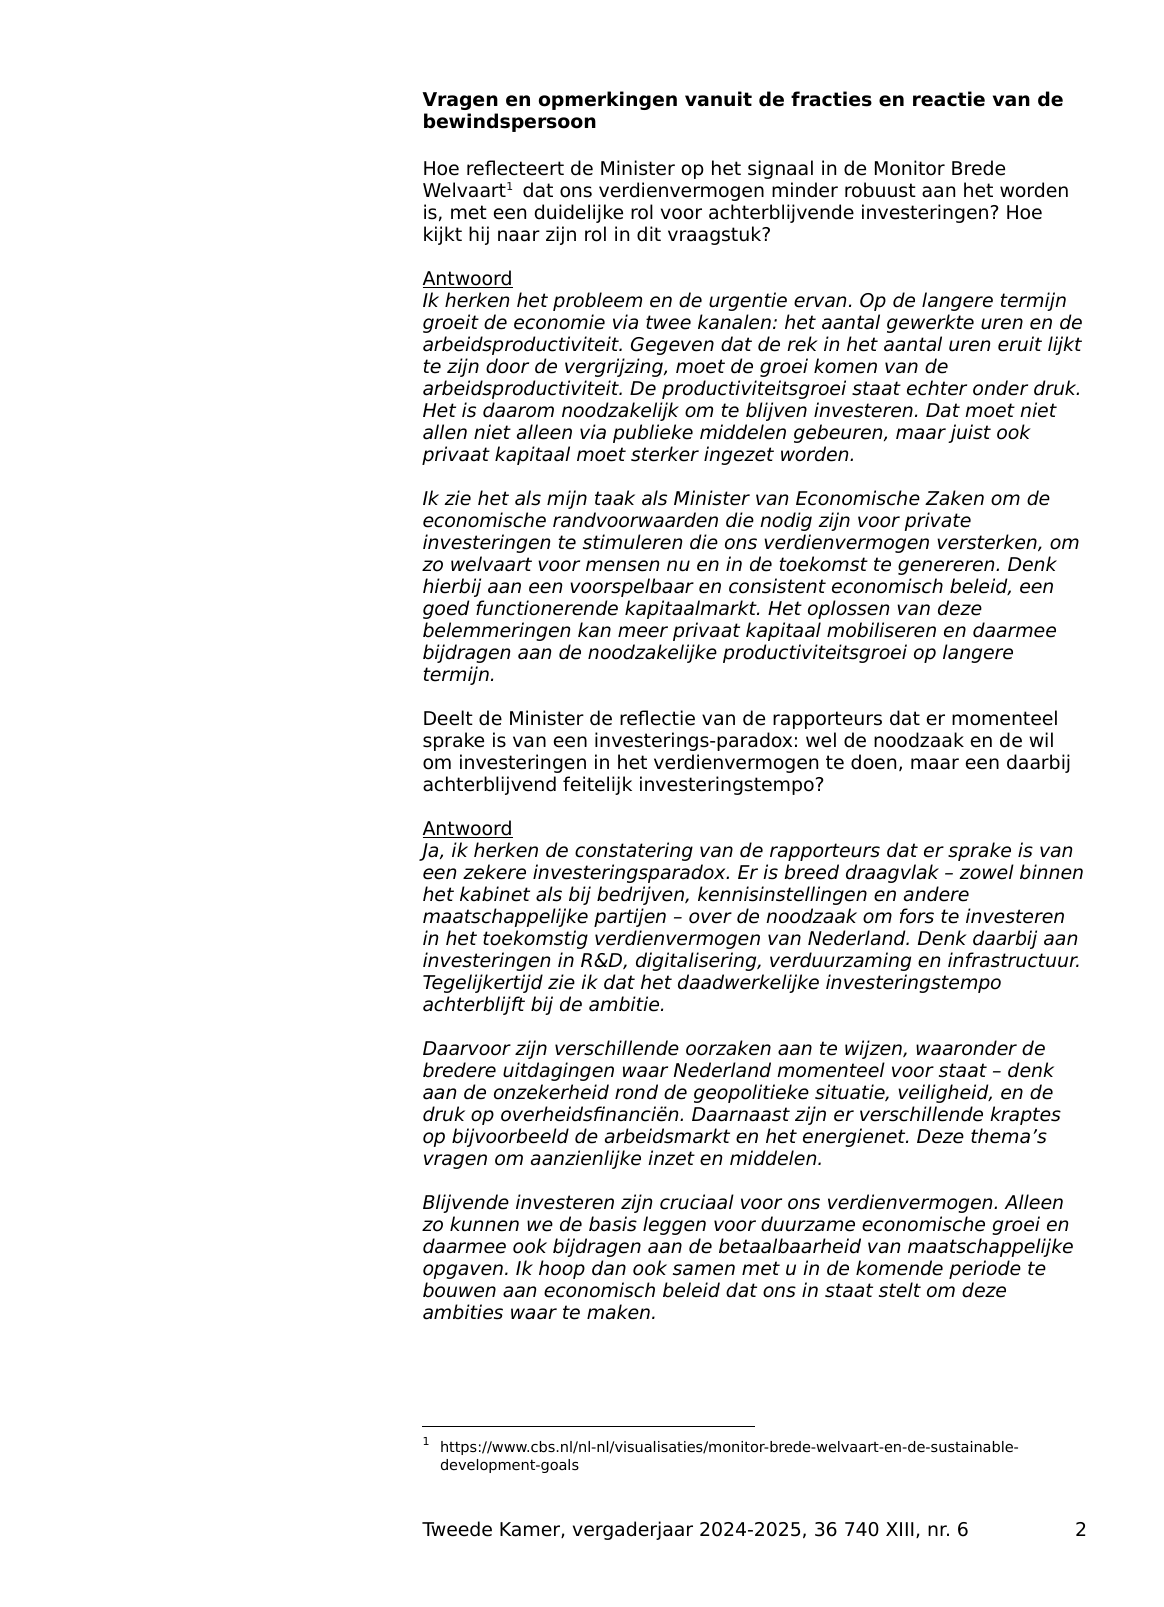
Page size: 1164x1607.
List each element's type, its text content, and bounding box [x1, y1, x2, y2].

subtitle Vragen en opmerkingen vanuit de fracties en reactie van de bewindspersoon [422, 89, 1087, 133]
text https://www.cbs.nl/nl-nl/visualisaties/monitor-brede-welvaart-en-de-sustainable-development-goals [422, 1435, 1087, 1474]
text Deelt de Minister de reflectie van de rapporteurs dat er momenteel sprake is van een investerings-paradox: wel de noodzaak en de wil om investeringen in het verdienvermogen te doen, maar een daarbij achterblijvend feitelijk investeringstempo? [422, 708, 1087, 796]
text Hoe reflecteert de Minister op het signaal in de Monitor Brede Welvaart dat ons verdienvermogen minder robuust aan het worden is, met een duidelijke rol voor achterblijvende investeringen? Hoe kijkt hij naar zijn rol in dit vraagstuk? [422, 158, 1087, 246]
text Antwoord [422, 818, 1087, 840]
text Antwoord [422, 268, 1087, 290]
text Ja, ik herken de constatering van de rapporteurs dat er sprake is van een zekere investeringsparadox. Er is breed draagvlak – zowel binnen het kabinet als bij bedrijven, kennisinstellingen en andere maatschappelijke partijen – over de noodzaak om fors te investeren in het toekomstig verdienvermogen van Nederland. Denk daarbij aan investeringen in R&D, digitalisering, verduurzaming en infrastructuur. Tegelijkertijd zie ik dat het daadwerkelijke investeringstempo achterblijft bij de ambitie. [422, 840, 1087, 1016]
text Daarvoor zijn verschillende oorzaken aan te wijzen, waaronder de bredere uitdagingen waar Nederland momenteel voor staat – denk aan de onzekerheid rond de geopolitieke situatie, veiligheid, en de druk op overheidsfinanciën. Daarnaast zijn er verschillende kraptes op bijvoorbeeld de arbeidsmarkt en het energienet. Deze thema’s vragen om aanzienlijke inzet en middelen. [422, 1038, 1087, 1170]
text Ik herken het probleem en de urgentie ervan. Op de langere termijn groeit de economie via twee kanalen: het aantal gewerkte uren en de arbeidsproductiviteit. Gegeven dat de rek in het aantal uren eruit lijkt te zijn door de vergrijzing, moet de groei komen van de arbeidsproductiviteit. De productiviteitsgroei staat echter onder druk. Het is daarom noodzakelijk om te blijven investeren. Dat moet niet allen niet alleen via publieke middelen gebeuren, maar juist ook privaat kapitaal moet sterker ingezet worden. [422, 290, 1087, 466]
text Blijvende investeren zijn cruciaal voor ons verdienvermogen. Alleen zo kunnen we de basis leggen voor duurzame economische groei en daarmee ook bijdragen aan de betaalbaarheid van maatschappelijke opgaven. Ik hoop dan ook samen met u in de komende periode te bouwen aan economisch beleid dat ons in staat stelt om deze ambities waar te maken. [422, 1192, 1087, 1324]
text Ik zie het als mijn taak als Minister van Economische Zaken om de economische randvoorwaarden die nodig zijn voor private investeringen te stimuleren die ons verdienvermogen versterken, om zo welvaart voor mensen nu en in de toekomst te genereren. Denk hierbij aan een voorspelbaar en consistent economisch beleid, een goed functionerende kapitaalmarkt. Het oplossen van deze belemmeringen kan meer privaat kapitaal mobiliseren en daarmee bijdragen aan de noodzakelijke productiviteitsgroei op langere termijn. [422, 488, 1087, 686]
